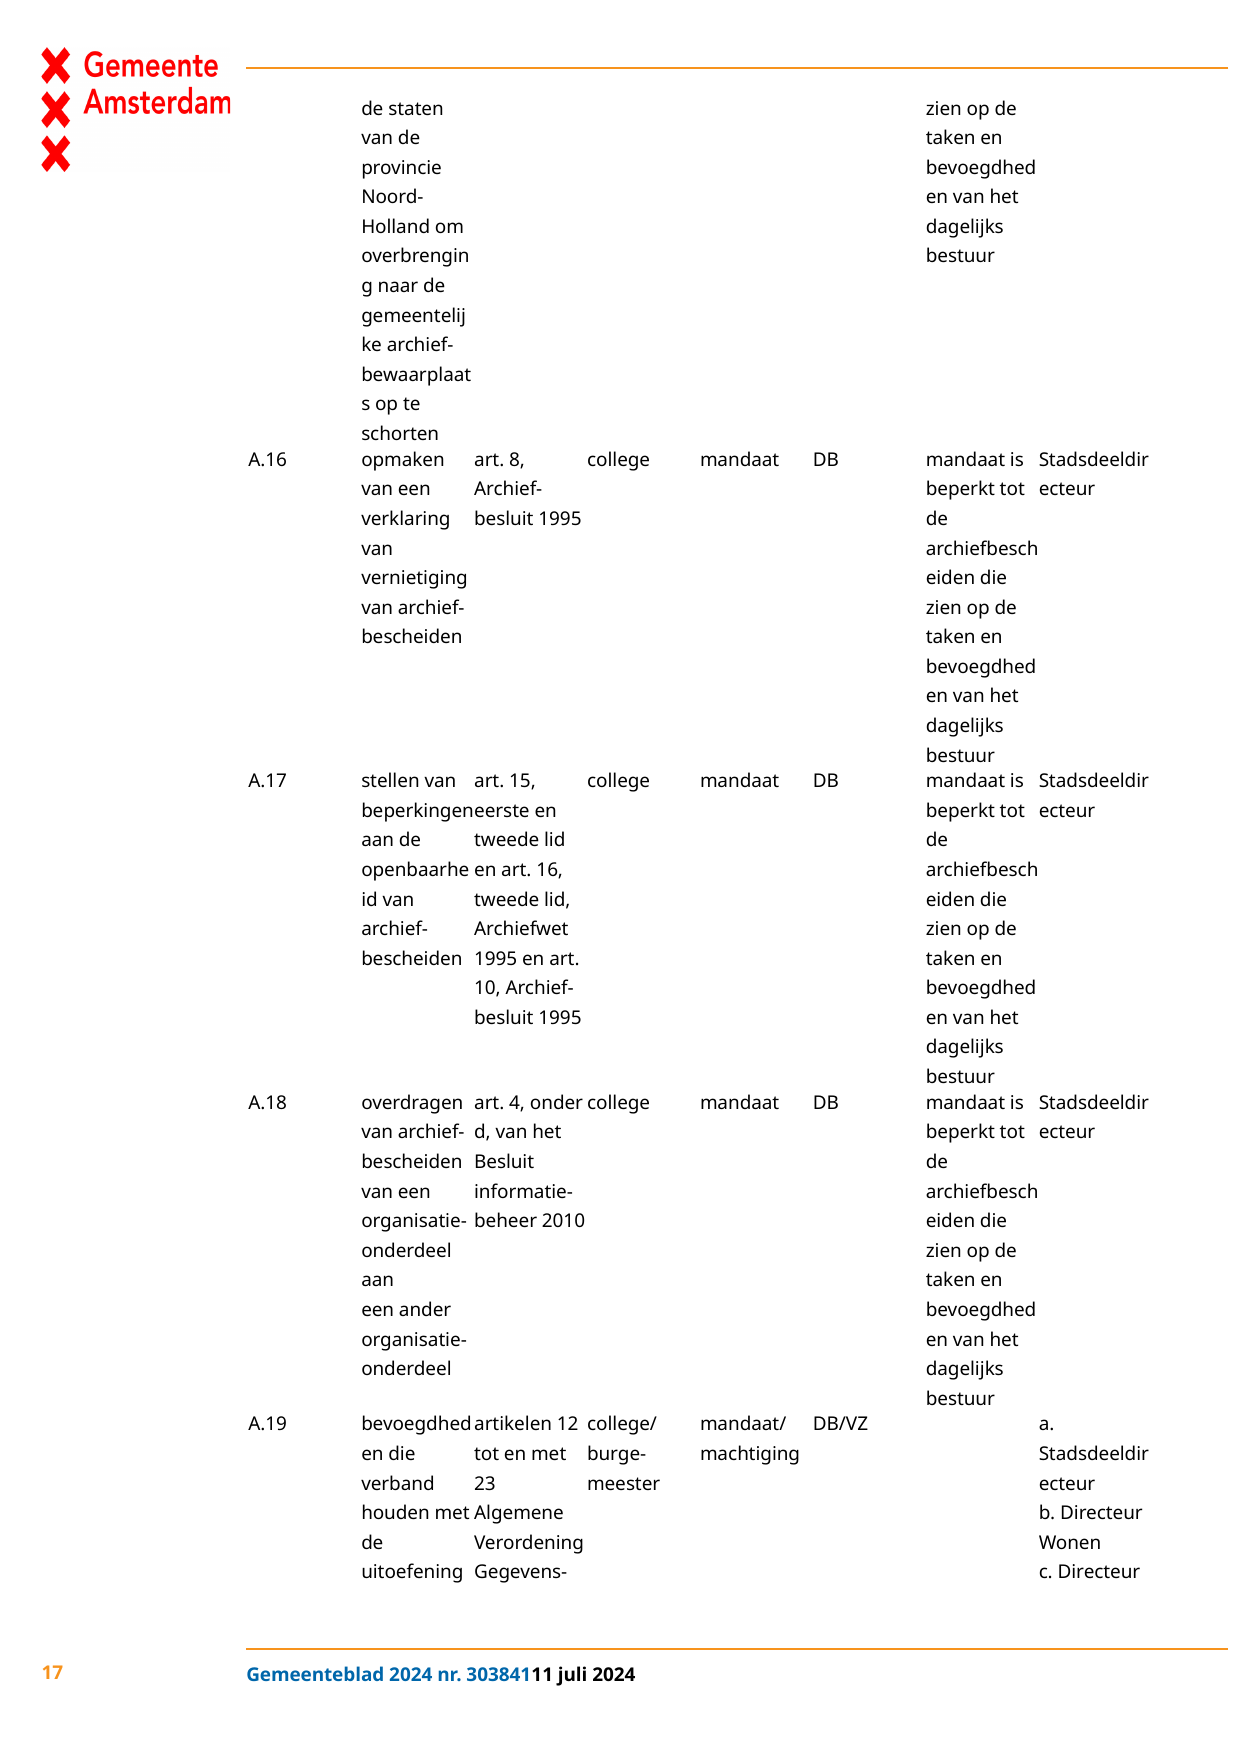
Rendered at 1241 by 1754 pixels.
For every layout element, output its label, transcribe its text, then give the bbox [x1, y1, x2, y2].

table_cell [248, 95, 361, 446]
table_cell Stadsdeeldirecteur [1039, 1089, 1152, 1411]
table_cell [474, 95, 587, 446]
table_cell artikelen 12 tot en met 23 Algemene Verordening Gegevens- [474, 1411, 587, 1584]
table_cell a. Stadsdeeldirecteur b. Directeur Wonen c. Directeur [1039, 1411, 1152, 1584]
table_cell A.18 [248, 1089, 361, 1411]
table_cell overdragen van archief-bescheiden van een organisatie-onderdeel aan een ander organisatie-onderdeel [361, 1089, 474, 1411]
table_cell [1039, 95, 1152, 446]
table_cell DB [813, 1089, 926, 1411]
table_cell art. 8, Archief- besluit 1995 [474, 446, 587, 767]
picture [41, 47, 231, 172]
table_cell bevoegdheden die verband houden met de uitoefening [361, 1411, 474, 1584]
table_cell A.16 [248, 446, 361, 767]
table_cell mandaat is beperkt tot de archiefbescheiden die zien op de taken en bevoegdheden van het dagelijks bestuur [926, 446, 1038, 767]
table_cell zien op de taken en bevoegdheden van het dagelijks bestuur [926, 95, 1038, 446]
table_cell [926, 1411, 1038, 1584]
table_cell college [587, 446, 700, 767]
table_cell mandaat is beperkt tot de archiefbescheiden die zien op de taken en bevoegdheden van het dagelijks bestuur [926, 1089, 1038, 1411]
table_cell Stadsdeeldirecteur [1039, 446, 1152, 767]
table_cell mandaat [700, 768, 813, 1089]
table_cell de staten van de provincie Noord-Holland om overbrenging naar de gemeentelijke archief-bewaarplaats op te schorten [361, 95, 474, 446]
table_cell A.19 [248, 1411, 361, 1584]
table_cell stellen van beperkingen aan de openbaarheid van archief-bescheiden [361, 768, 474, 1089]
table_cell [700, 95, 813, 446]
table_cell [813, 95, 926, 446]
table_cell [587, 95, 700, 446]
table_cell DB [813, 768, 926, 1089]
table_cell A.17 [248, 768, 361, 1089]
table_cell DB [813, 446, 926, 767]
table_cell opmaken van een verklaring van vernietiging van archief-bescheiden [361, 446, 474, 767]
table_cell mandaat [700, 446, 813, 767]
table_cell art. 15, eerste en tweede lid en art. 16, tweede lid, Archiefwet 1995 en art. 10, Archief-besluit 1995 [474, 768, 587, 1089]
table_cell college/ burge-meester [587, 1411, 700, 1584]
table_cell college [587, 768, 700, 1089]
table_cell mandaat [700, 1089, 813, 1411]
table_cell college [587, 1089, 700, 1411]
table_cell art. 4, onder d, van het Besluit informatie-beheer 2010 [474, 1089, 587, 1411]
table_cell DB/VZ [813, 1411, 926, 1584]
table_cell mandaat is beperkt tot de archiefbescheiden die zien op de taken en bevoegdheden van het dagelijks bestuur [926, 768, 1038, 1089]
table_cell Stadsdeeldirecteur [1039, 768, 1152, 1089]
table_cell mandaat/ machtiging [700, 1411, 813, 1584]
